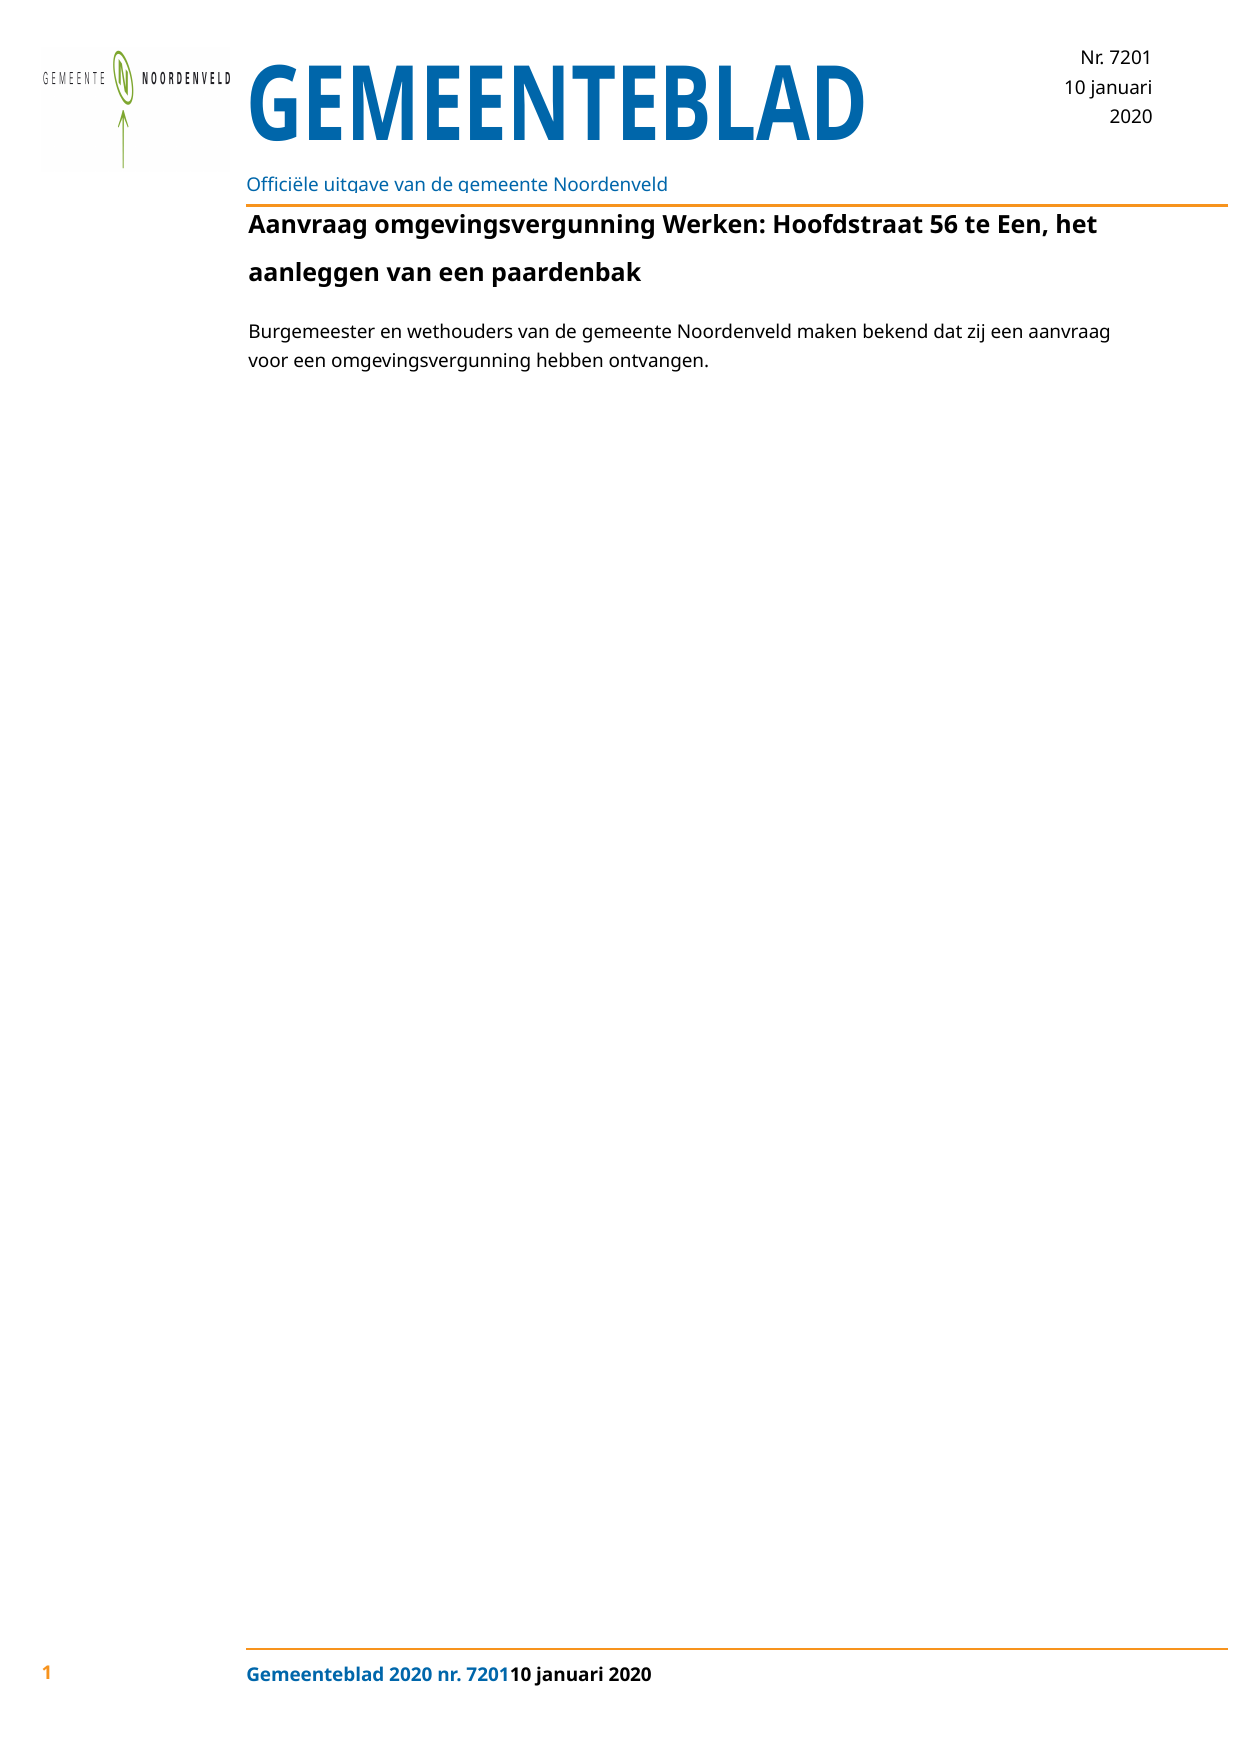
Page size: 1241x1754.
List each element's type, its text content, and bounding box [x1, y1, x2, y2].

text Burgemeester en wethouders van de gemeente Noordenveld maken bekend dat zij een aanvraag voor een omgevingsvergunning hebben ontvangen. [248, 318, 1152, 373]
picture [41, 47, 231, 172]
text Aanvraag omgevingsvergunning Werken: Hoofdstraat 56 te Een, het aanleggen van een paardenbak [248, 207, 1152, 288]
